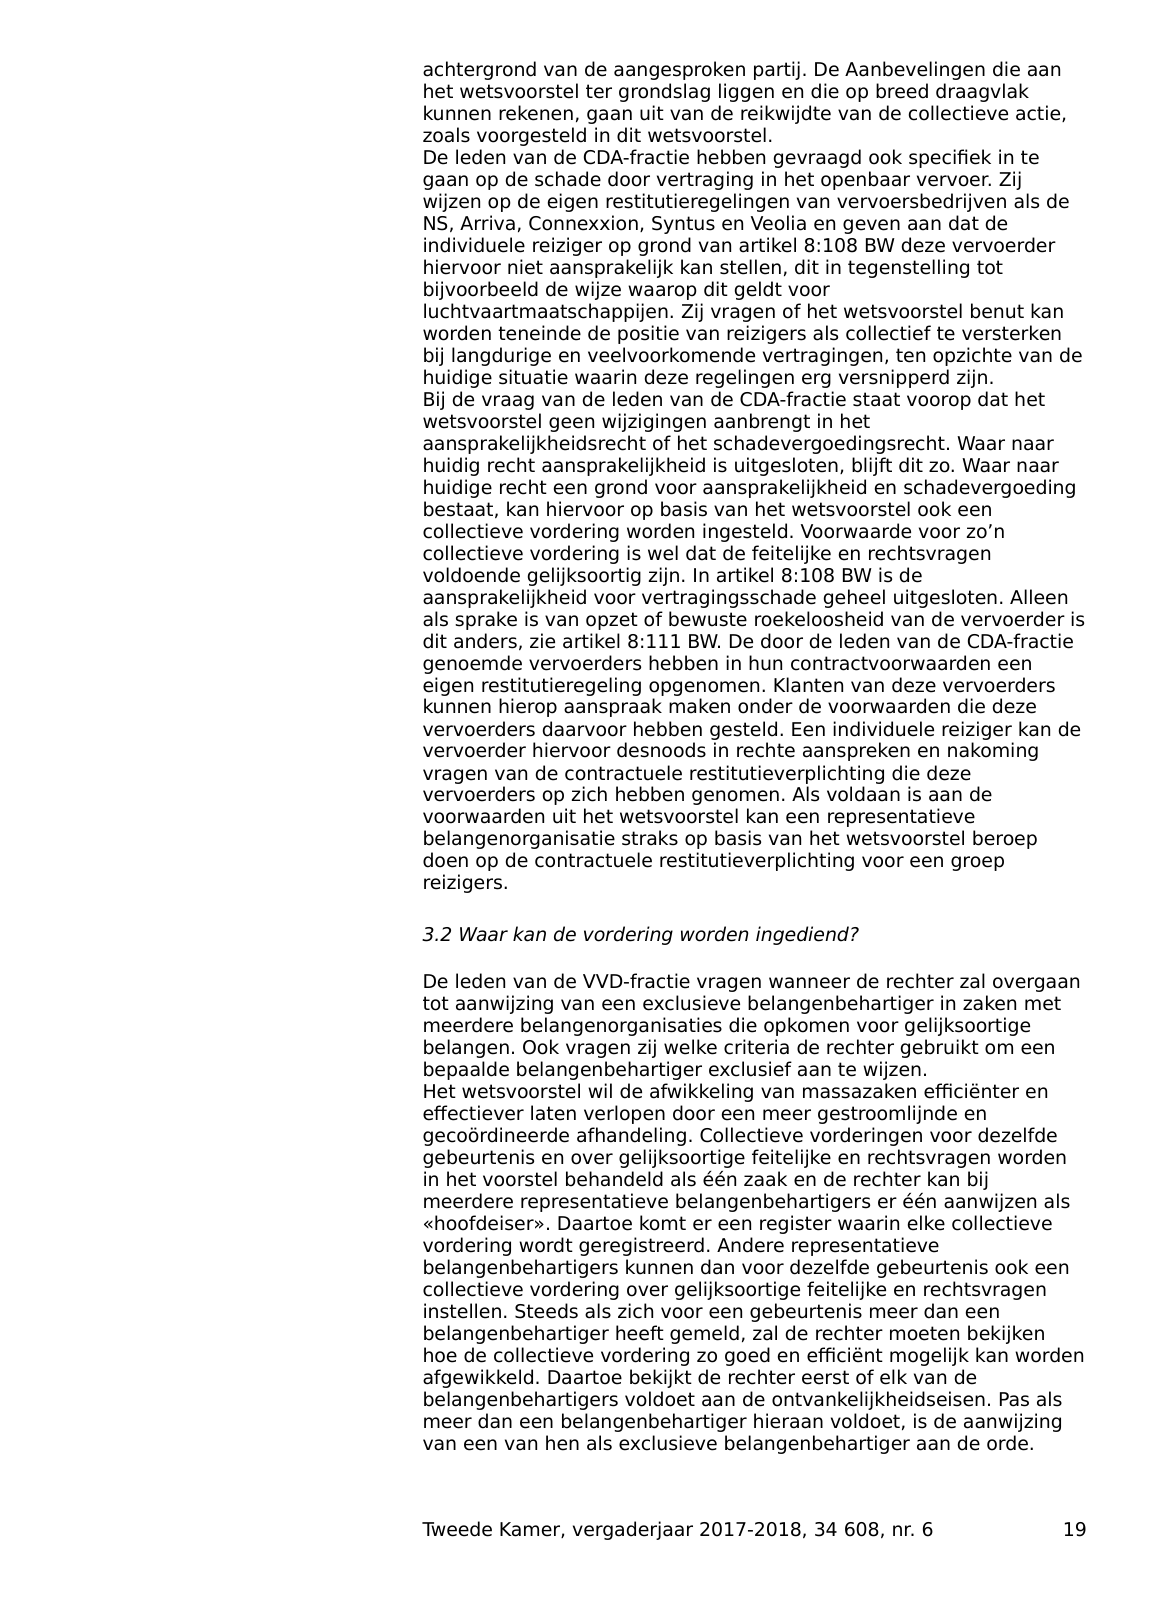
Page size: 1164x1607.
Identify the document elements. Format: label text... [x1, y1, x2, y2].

text Bij de vraag van de leden van de CDA-fractie staat voorop dat het wetsvoorstel geen wijzigingen aanbrengt in het aansprakelijkheidsrecht of het schadevergoedingsrecht. Waar naar huidig recht aansprakelijkheid is uitgesloten, blijft dit zo. Waar naar huidige recht een grond voor aansprakelijkheid en schadevergoeding bestaat, kan hiervoor op basis van het wetsvoorstel ook een collectieve vordering worden ingesteld. Voorwaarde voor zo’n collectieve vordering is wel dat de feitelijke en rechtsvragen voldoende gelijksoortig zijn. In artikel 8:108 BW is de aansprakelijkheid voor vertragingsschade geheel uitgesloten. Alleen als sprake is van opzet of bewuste roekeloosheid van de vervoerder is dit anders, zie artikel 8:111 BW. De door de leden van de CDA-fractie genoemde vervoerders hebben in hun contractvoorwaarden een eigen restitutieregeling opgenomen. Klanten van deze vervoerders kunnen hierop aanspraak maken onder de voorwaarden die deze vervoerders daarvoor hebben gesteld. Een individuele reiziger kan de vervoerder hiervoor desnoods in rechte aanspreken en nakoming vragen van de contractuele restitutieverplichting die deze vervoerders op zich hebben genomen. Als voldaan is aan de voorwaarden uit het wetsvoorstel kan een representatieve belangenorganisatie straks op basis van het wetsvoorstel beroep doen op de contractuele restitutieverplichting voor een groep reizigers. [422, 389, 1087, 894]
text Het wetsvoorstel wil de afwikkeling van massazaken efficiënter en effectiever laten verlopen door een meer gestroomlijnde en gecoördineerde afhandeling. Collectieve vorderingen voor dezelfde gebeurtenis en over gelijksoortige feitelijke en rechtsvragen worden in het voorstel behandeld als één zaak en de rechter kan bij meerdere representatieve belangenbehartigers er één aanwijzen als «hoofdeiser». Daartoe komt er een register waarin elke collectieve vordering wordt geregistreerd. Andere representatieve belangenbehartigers kunnen dan voor dezelfde gebeurtenis ook een collectieve vordering over gelijksoortige feitelijke en rechtsvragen instellen. Steeds als zich voor een gebeurtenis meer dan een belangenbehartiger heeft gemeld, zal de rechter moeten bekijken hoe de collectieve vordering zo goed en efficiënt mogelijk kan worden afgewikkeld. Daartoe bekijkt de rechter eerst of elk van de belangenbehartigers voldoet aan de ontvankelijkheidseisen. Pas als meer dan een belangenbehartiger hieraan voldoet, is de aanwijzing van een van hen als exclusieve belangenbehartiger aan de orde. [422, 1081, 1087, 1455]
subtitle 3.2 Waar kan de vordering worden ingediend? [422, 924, 1087, 946]
text achtergrond van de aangesproken partij. De Aanbevelingen die aan het wetsvoorstel ter grondslag liggen en die op breed draagvlak kunnen rekenen, gaan uit van de reikwijdte van de collectieve actie, zoals voorgesteld in dit wetsvoorstel. [422, 59, 1087, 147]
text De leden van de CDA-fractie hebben gevraagd ook specifiek in te gaan op de schade door vertraging in het openbaar vervoer. Zij wijzen op de eigen restitutieregelingen van vervoersbedrijven als de NS, Arriva, Connexxion, Syntus en Veolia en geven aan dat de individuele reiziger op grond van artikel 8:108 BW deze vervoerder hiervoor niet aansprakelijk kan stellen, dit in tegenstelling tot bijvoorbeeld de wijze waarop dit geldt voor luchtvaartmaatschappijen. Zij vragen of het wetsvoorstel benut kan worden teneinde de positie van reizigers als collectief te versterken bij langdurige en veelvoorkomende vertragingen, ten opzichte van de huidige situatie waarin deze regelingen erg versnipperd zijn. [422, 147, 1087, 389]
text De leden van de VVD-fractie vragen wanneer de rechter zal overgaan tot aanwijzing van een exclusieve belangenbehartiger in zaken met meerdere belangenorganisaties die opkomen voor gelijksoortige belangen. Ook vragen zij welke criteria de rechter gebruikt om een bepaalde belangenbehartiger exclusief aan te wijzen. [422, 971, 1087, 1081]
